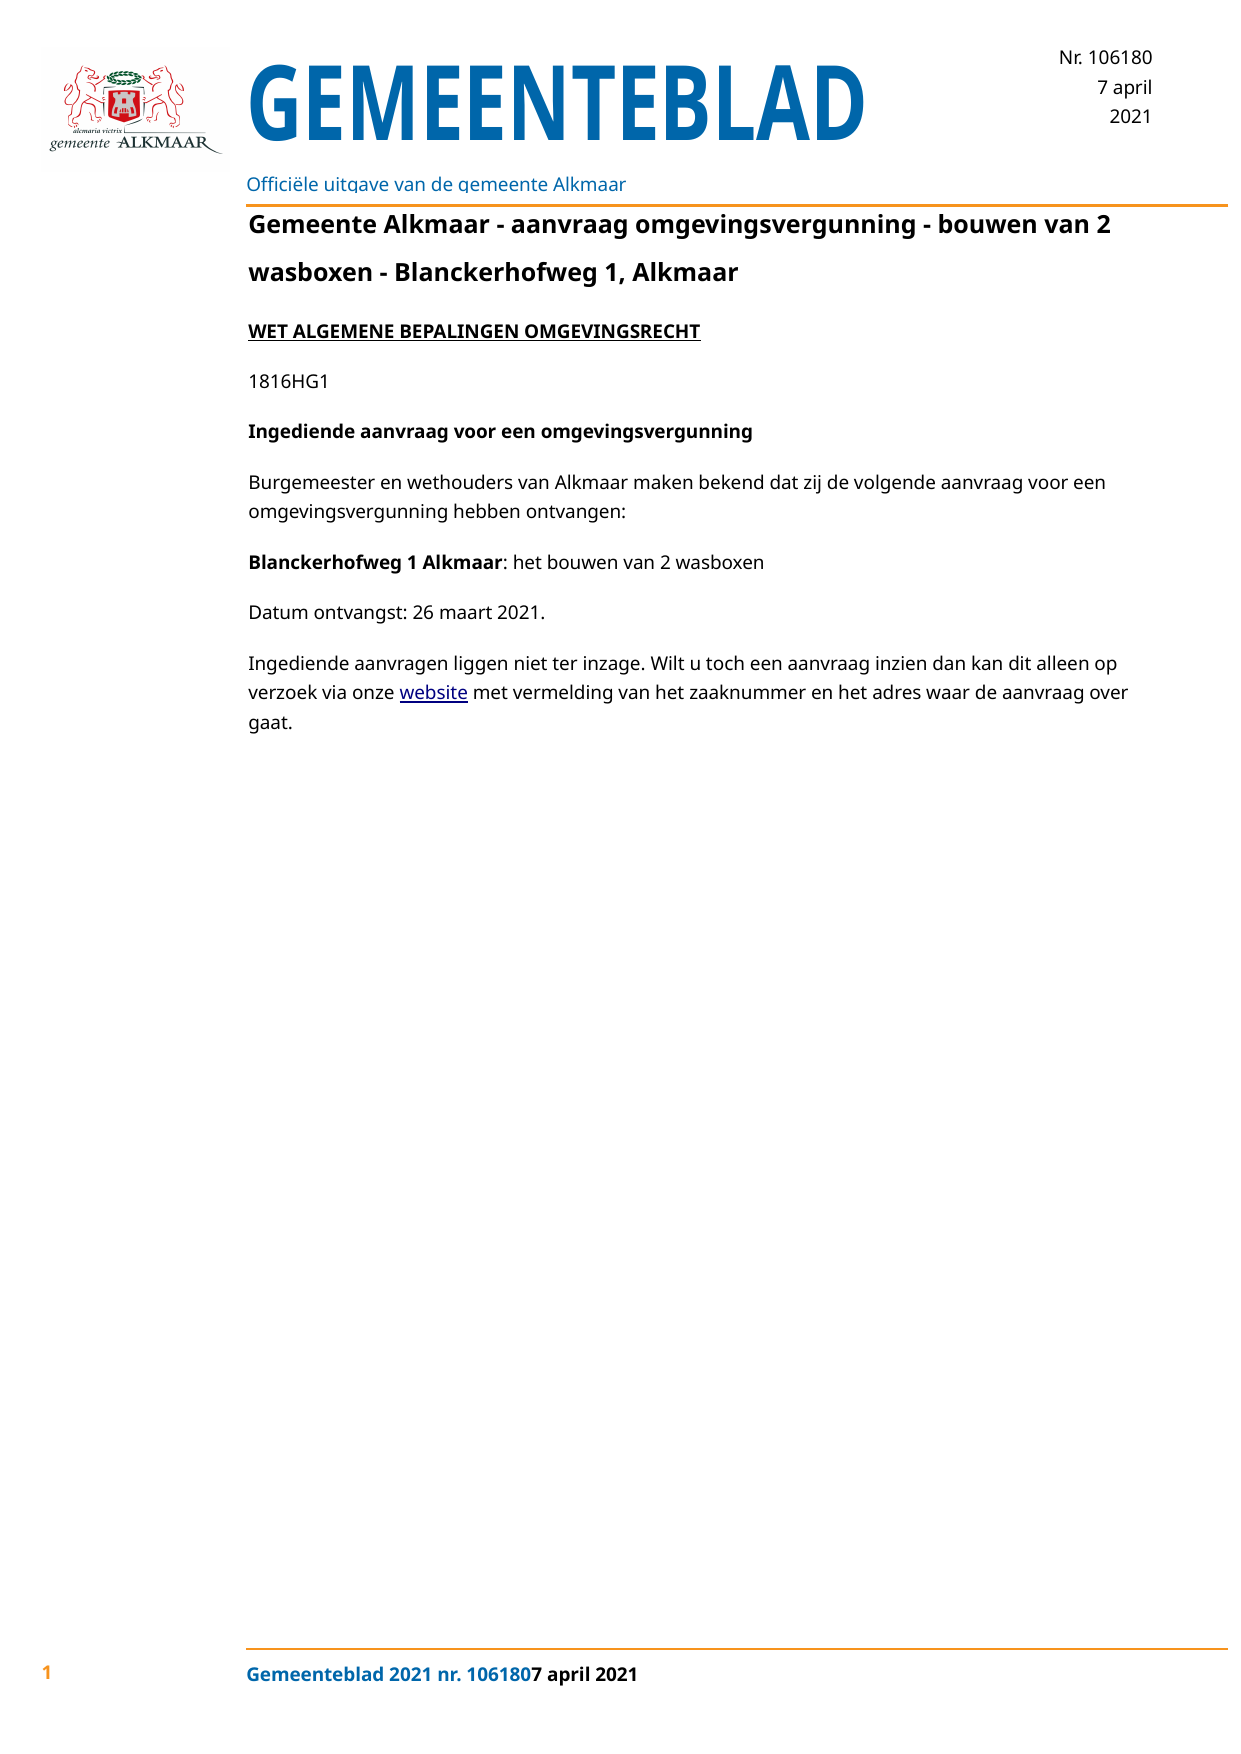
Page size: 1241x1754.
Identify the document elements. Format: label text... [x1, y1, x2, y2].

text Blanckerhofweg 1 Alkmaar: het bouwen van 2 wasboxen [248, 549, 1152, 575]
text Datum ontvangst: 26 maart 2021. [248, 599, 1152, 625]
picture [41, 47, 231, 172]
text Gemeente Alkmaar - aanvraag omgevingsvergunning - bouwen van 2 wasboxen - Blanckerhofweg 1, Alkmaar [248, 207, 1152, 288]
text Burgemeester en wethouders van Alkmaar maken bekend dat zij de volgende aanvraag voor een omgevingsvergunning hebben ontvangen: [248, 469, 1152, 524]
text 1816HG1 [248, 368, 1152, 394]
text Ingediende aanvraag voor een omgevingsvergunning [248, 419, 1152, 444]
text WET ALGEMENE BEPALINGEN OMGEVINGSRECHT [248, 318, 1152, 344]
text Ingediende aanvragen liggen niet ter inzage. Wilt u toch een aanvraag inzien dan kan dit alleen op verzoek via onze website met vermelding van het zaaknummer en het adres waar de aanvraag over gaat. [248, 650, 1152, 735]
